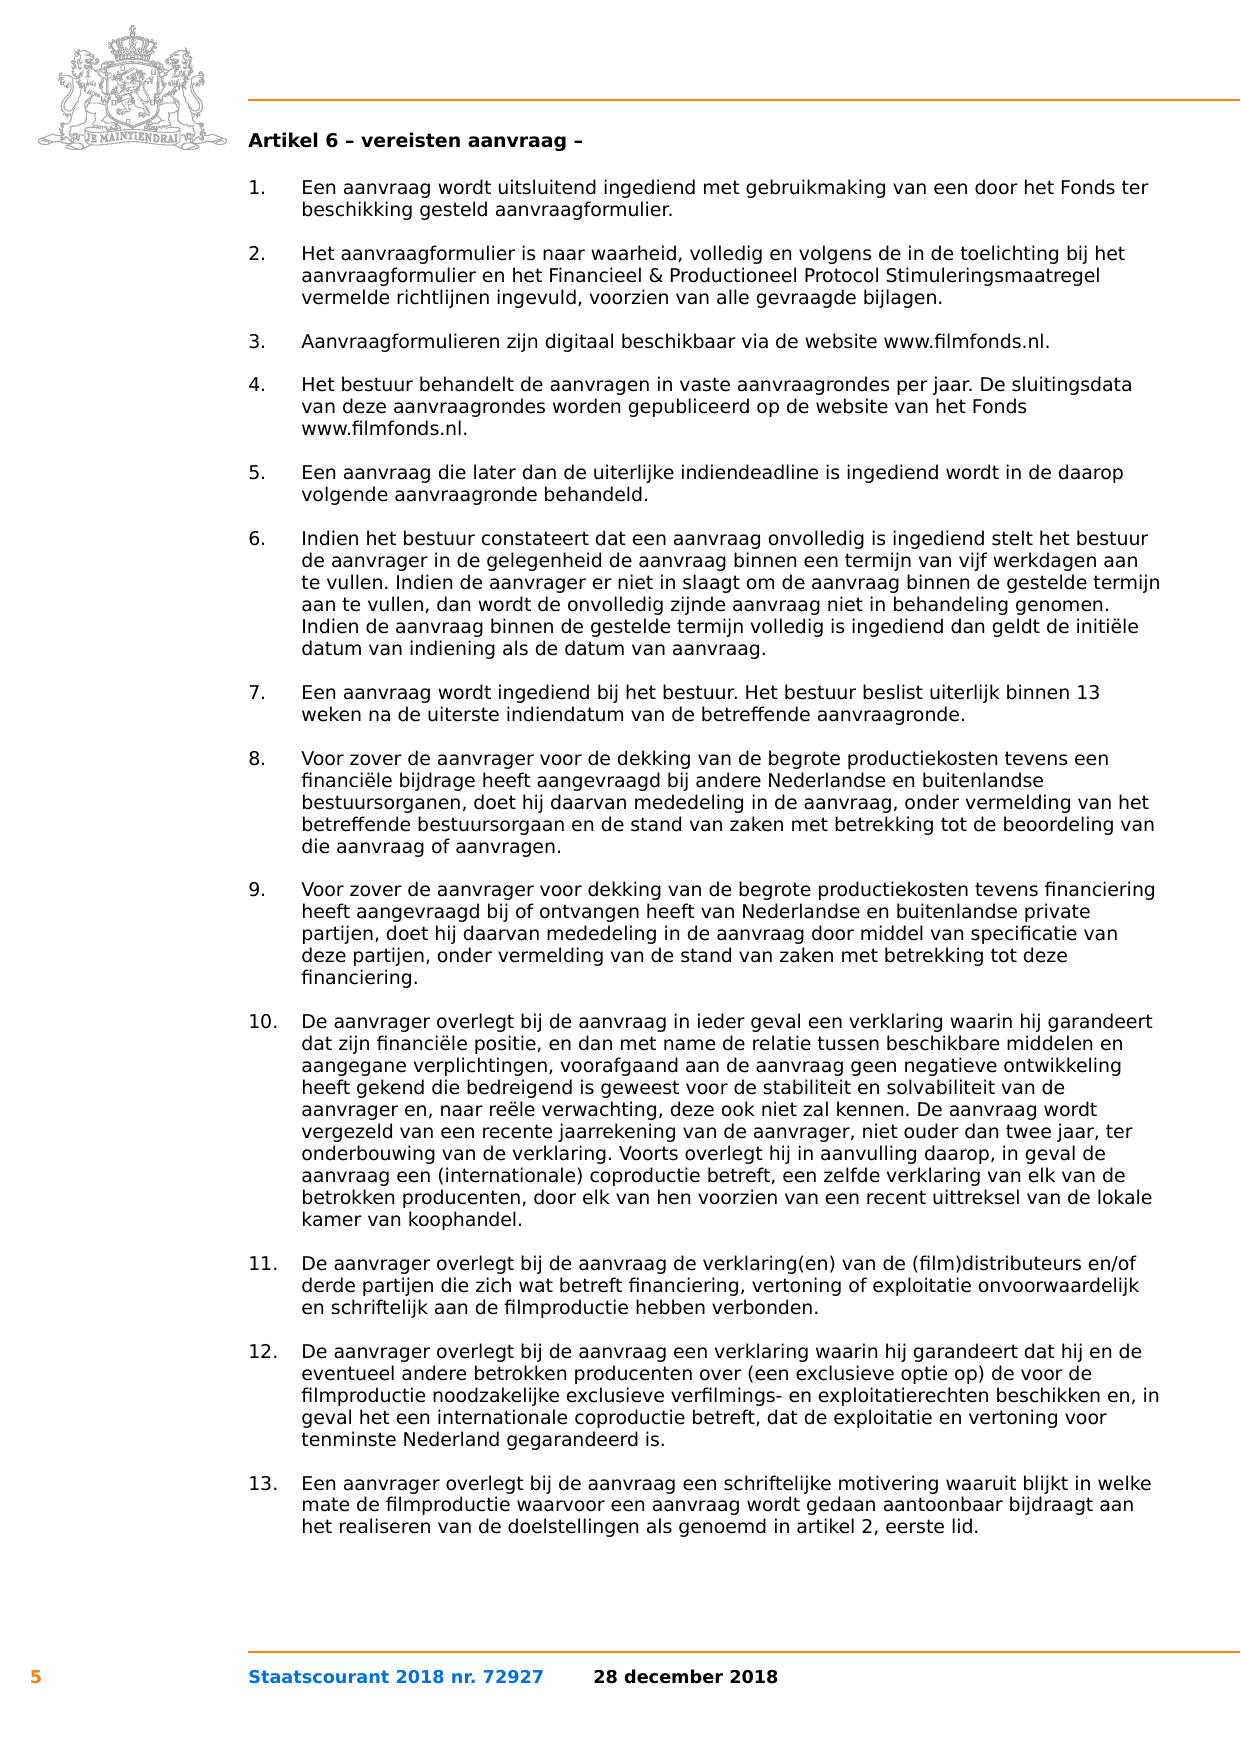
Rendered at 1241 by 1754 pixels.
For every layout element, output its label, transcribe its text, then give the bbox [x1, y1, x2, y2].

picture [38, 25, 227, 150]
text 4. Het bestuur behandelt de aanvragen in vaste aanvraagrondes per jaar. De sluitingsdata van deze aanvraagrondes worden gepubliceerd op de website van het Fonds www.filmfonds.nl. [248, 374, 1163, 440]
text 8. Voor zover de aanvrager voor de dekking van de begrote productiekosten tevens een financiële bijdrage heeft aangevraagd bij andere Nederlandse en buitenlandse bestuursorganen, doet hij daarvan mededeling in de aanvraag, onder vermelding van het betreffende bestuursorgaan en de stand van zaken met betrekking tot de beoordeling van die aanvraag of aanvragen. [248, 748, 1163, 857]
text 7. Een aanvraag wordt ingediend bij het bestuur. Het bestuur beslist uiterlijk binnen 13 weken na de uiterste indiendatum van de betreffende aanvraagronde. [248, 682, 1163, 726]
text 3. Aanvraagformulieren zijn digitaal beschikbaar via de website www.filmfonds.nl. [248, 331, 1163, 352]
text 13. Een aanvrager overlegt bij de aanvraag een schriftelijke motivering waaruit blijkt in welke mate de filmproductie waarvoor een aanvraag wordt gedaan aantoonbaar bijdraagt aan het realiseren van de doelstellingen als genoemd in artikel 2, eerste lid. [248, 1472, 1163, 1538]
text 11. De aanvrager overlegt bij de aanvraag de verklaring(en) van de (film)distributeurs en/of derde partijen die zich wat betreft financiering, vertoning of exploitatie onvoorwaardelijk en schriftelijk aan de filmproductie hebben verbonden. [248, 1253, 1163, 1319]
text 1. Een aanvraag wordt uitsluitend ingediend met gebruikmaking van een door het Fonds ter beschikking gesteld aanvraagformulier. [248, 177, 1163, 221]
text 2. Het aanvraagformulier is naar waarheid, volledig en volgens de in de toelichting bij het aanvraagformulier en het Financieel & Productioneel Protocol Stimuleringsmaatregel vermelde richtlijnen ingevuld, voorzien van alle gevraagde bijlagen. [248, 243, 1163, 309]
text 6. Indien het bestuur constateert dat een aanvraag onvolledig is ingediend stelt het bestuur de aanvrager in de gelegenheid de aanvraag binnen een termijn van vijf werkdagen aan te vullen. Indien de aanvrager er niet in slaagt om de aanvraag binnen de gestelde termijn aan te vullen, dan wordt de onvolledig zijnde aanvraag niet in behandeling genomen. Indien de aanvraag binnen de gestelde termijn volledig is ingediend dan geldt de initiële datum van indiening als de datum van aanvraag. [248, 528, 1163, 660]
text 12. De aanvrager overlegt bij de aanvraag een verklaring waarin hij garandeert dat hij en de eventueel andere betrokken producenten over (een exclusieve optie op) de voor de filmproductie noodzakelijke exclusieve verfilmings- en exploitatierechten beschikken en, in geval het een internationale coproductie betreft, dat de exploitatie en vertoning voor tenminste Nederland gegarandeerd is. [248, 1341, 1163, 1451]
text 9. Voor zover de aanvrager voor dekking van de begrote productiekosten tevens financiering heeft aangevraagd bij of ontvangen heeft van Nederlandse en buitenlandse private partijen, doet hij daarvan mededeling in de aanvraag door middel van specificatie van deze partijen, onder vermelding van de stand van zaken met betrekking tot deze financiering. [248, 879, 1163, 989]
subtitle Artikel 6 – vereisten aanvraag – [248, 130, 1163, 152]
text 10. De aanvrager overlegt bij de aanvraag in ieder geval een verklaring waarin hij garandeert dat zijn financiële positie, en dan met name de relatie tussen beschikbare middelen en aangegane verplichtingen, voorafgaand aan de aanvraag geen negatieve ontwikkeling heeft gekend die bedreigend is geweest voor de stabiliteit en solvabiliteit van de aanvrager en, naar reële verwachting, deze ook niet zal kennen. De aanvraag wordt vergezeld van een recente jaarrekening van de aanvrager, niet ouder dan twee jaar, ter onderbouwing van de verklaring. Voorts overlegt hij in aanvulling daarop, in geval de aanvraag een (internationale) coproductie betreft, een zelfde verklaring van elk van de betrokken producenten, door elk van hen voorzien van een recent uittreksel van de lokale kamer van koophandel. [248, 1011, 1163, 1231]
text 5. Een aanvraag die later dan de uiterlijke indiendeadline is ingediend wordt in de daarop volgende aanvraagronde behandeld. [248, 462, 1163, 506]
